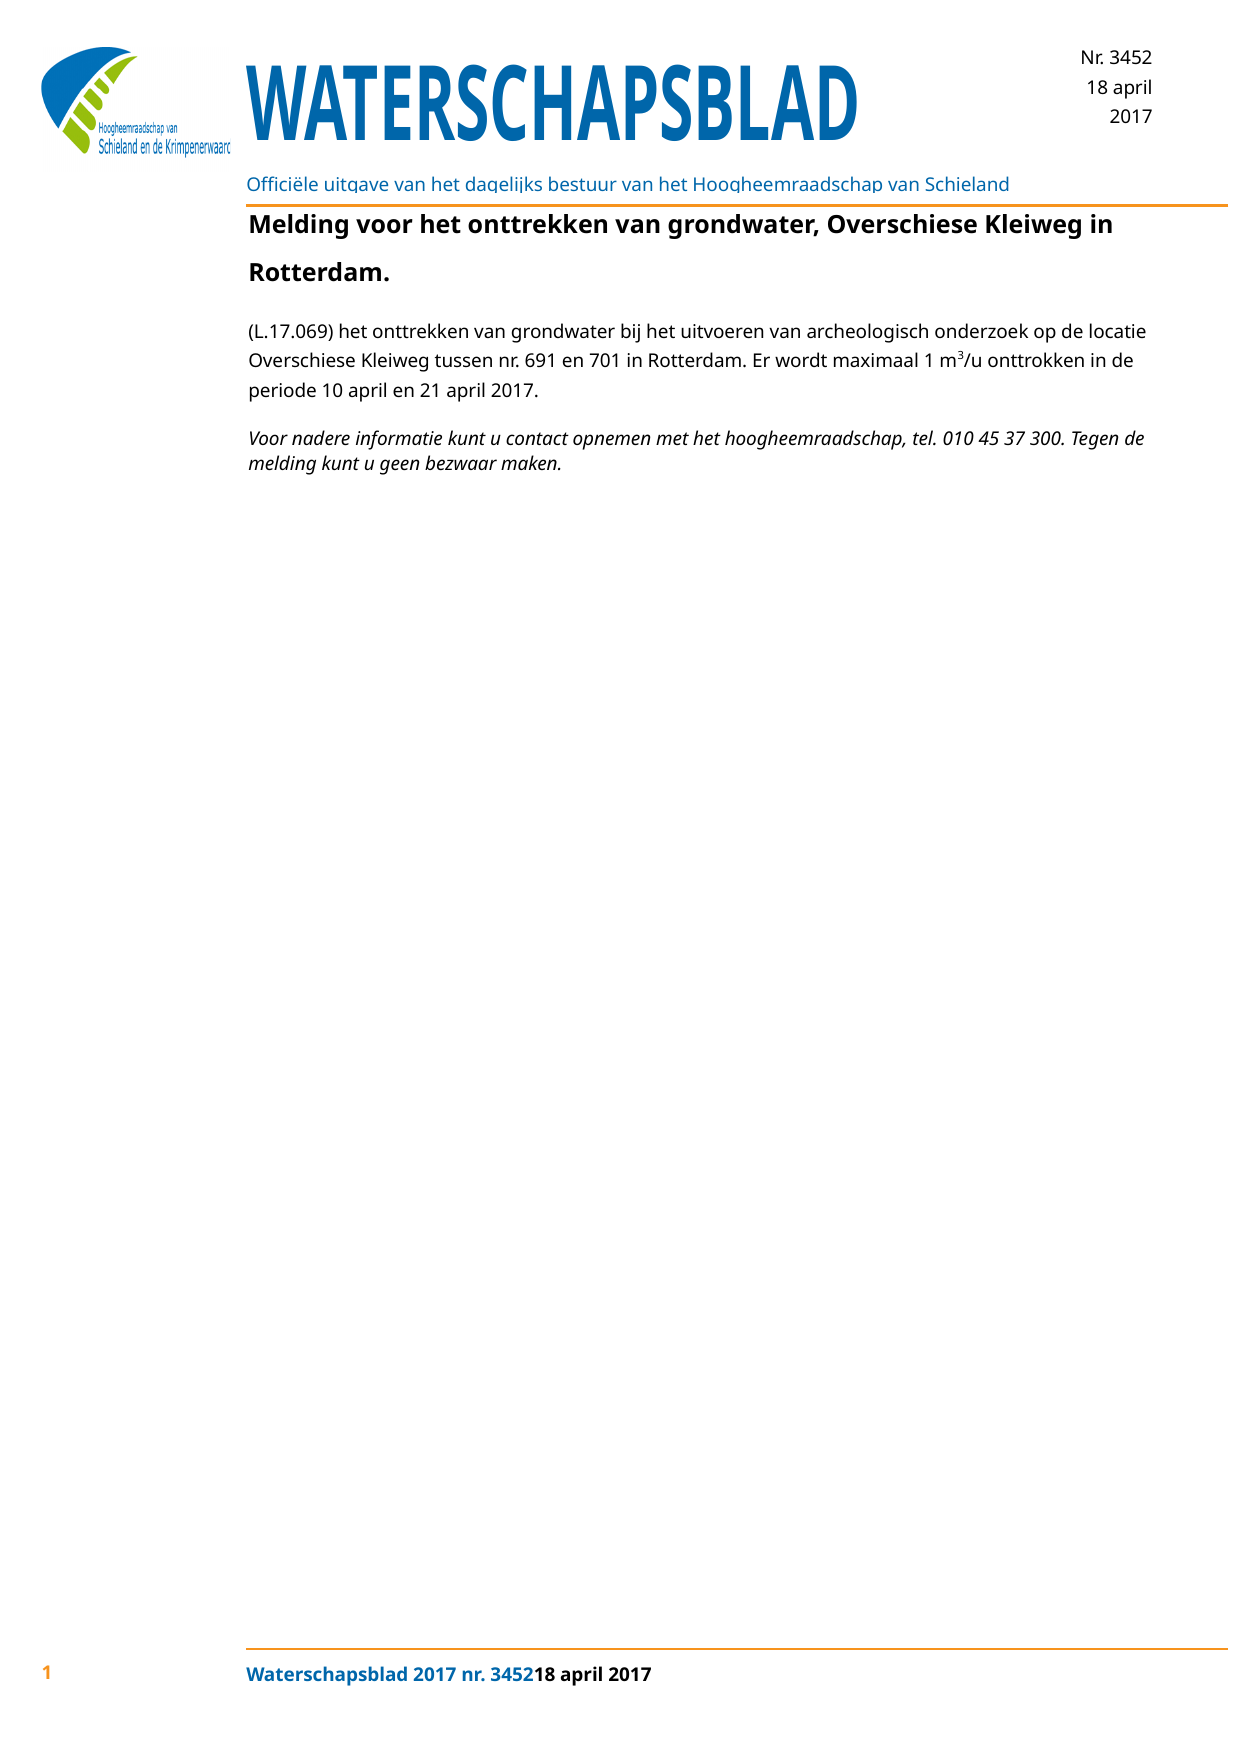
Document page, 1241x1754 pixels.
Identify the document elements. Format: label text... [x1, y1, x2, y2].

text (L.17.069) het onttrekken van grondwater bij het uitvoeren van archeologisch onderzoek op de locatie Overschiese Kleiweg tussen nr. 691 en 701 in Rotterdam. Er wordt maximaal 1 m3/u onttrokken in de periode 10 april en 21 april 2017. [248, 318, 1152, 403]
text Melding voor het onttrekken van grondwater, Overschiese Kleiweg in Rotterdam. [248, 207, 1152, 288]
text Voor nadere informatie kunt u contact opnemen met het hoogheemraadschap, tel. 010 45 37 300. Tegen de melding kunt u geen bezwaar maken. [248, 425, 1152, 476]
picture [41, 47, 231, 172]
